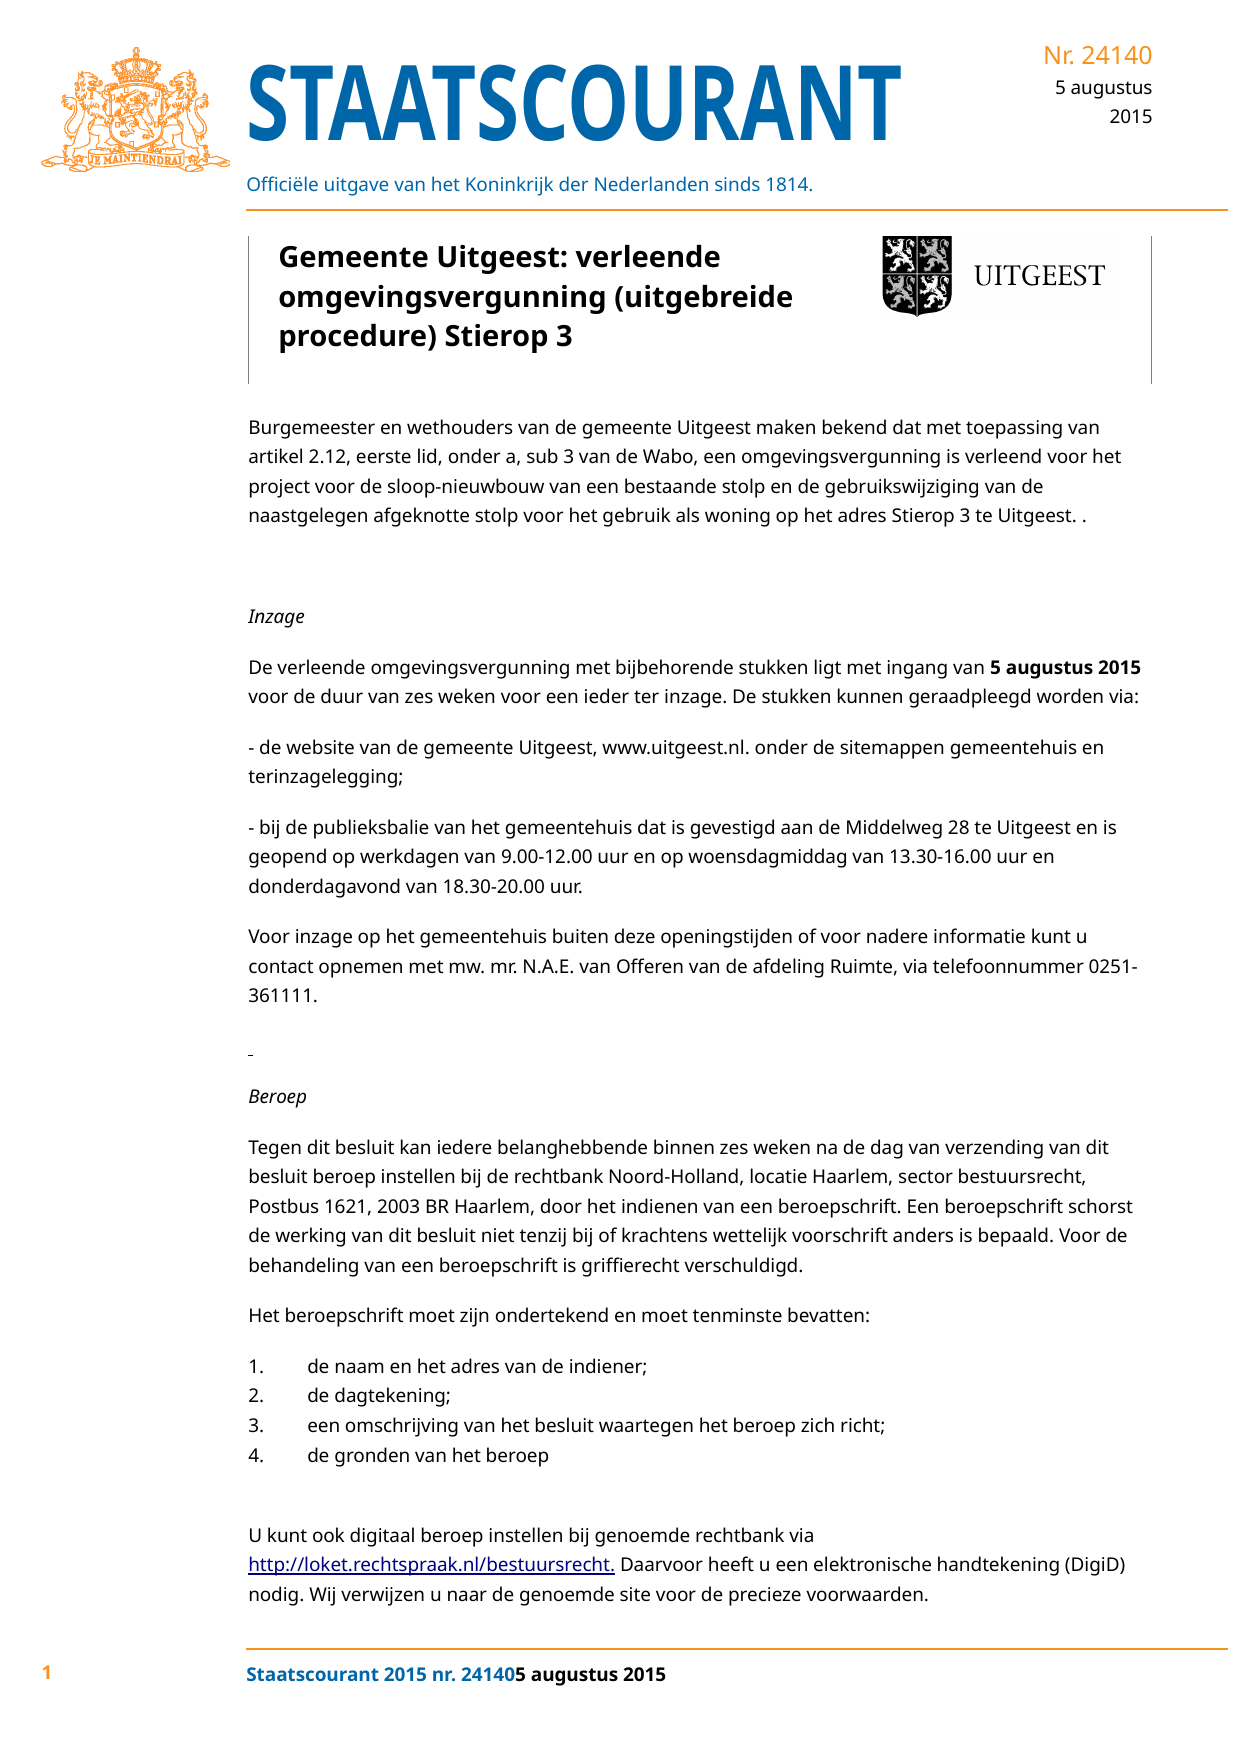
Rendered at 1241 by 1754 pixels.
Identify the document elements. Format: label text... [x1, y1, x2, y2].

text U kunt ook digitaal beroep instellen bij genoemde rechtbank via http://loket.rechtspraak.nl/bestuursrecht. Daarvoor heeft u een elektronische handtekening (DigiD) nodig. Wij verwijzen u naar de genoemde site voor de precieze voorwaarden. [248, 1522, 1152, 1607]
text Het beroepschrift moet zijn ondertekend en moet tenminste bevatten: [248, 1303, 1152, 1328]
text Tegen dit besluit kan iedere belanghebbende binnen zes weken na de dag van verzending van dit besluit beroep instellen bij de rechtbank Noord-Holland, locatie Haarlem, sector bestuursrecht, Postbus 1621, 2003 BR Haarlem, door het indienen van een beroepschrift. Een beroepschrift schorst de werking van dit besluit niet tenzij bij of krachtens wettelijk voorschrift anders is bepaald. Voor de behandeling van een beroepschrift is griffierecht verschuldigd. [248, 1134, 1152, 1278]
text Voor inzage op het gemeentehuis buiten deze openingstijden of voor nadere informatie kunt u contact opnemen met mw. mr. N.A.E. van Offeren van de afdeling Ruimte, via telefoonnummer 0251-361111. [248, 923, 1152, 1008]
table_header [850, 236, 1151, 384]
text Burgemeester en wethouders van de gemeente Uitgeest maken bekend dat met toepassing van artikel 2.12, eerste lid, onder a, sub 3 van de Wabo, een omgevingsvergunning is verleend voor het project voor de sloop-nieuwbouw van een bestaande stolp en de gebruikswijziging van de naastgelegen afgeknotte stolp voor het gebruik als woning op het adres Stierop 3 te Uitgeest. . [248, 414, 1152, 528]
picture [41, 47, 231, 172]
text - de website van de gemeente Uitgeest, www.uitgeest.nl. onder de sitemappen gemeentehuis en terinzagelegging; [248, 734, 1152, 789]
text De verleende omgevingsvergunning met bijbehorende stukken ligt met ingang van 5 augustus 2015 voor de duur van zes weken voor een ieder ter inzage. De stukken kunnen geraadpleegd worden via: [248, 654, 1152, 709]
list een omschrijving van het besluit waartegen het beroep zich richt; [248, 1412, 1152, 1438]
list de gronden van het beroep [248, 1442, 1152, 1468]
text Beroep [248, 1083, 1152, 1109]
picture [882, 236, 1119, 317]
list de dagtekening; [248, 1383, 1152, 1408]
list de naam en het adres van de indiener; [248, 1353, 1152, 1379]
text Inzage [248, 603, 1152, 629]
text - bij de publieksbalie van het gemeentehuis dat is gevestigd aan de Middelweg 28 te Uitgeest en is geopend op werkdagen van 9.00-12.00 uur en op woensdagmiddag van 13.30-16.00 uur en donderdagavond van 18.30-20.00 uur. [248, 814, 1152, 899]
table_header Gemeente Uitgeest: verleende omgevingsvergunning (uitgebreide procedure) Stierop 3 [249, 236, 850, 384]
